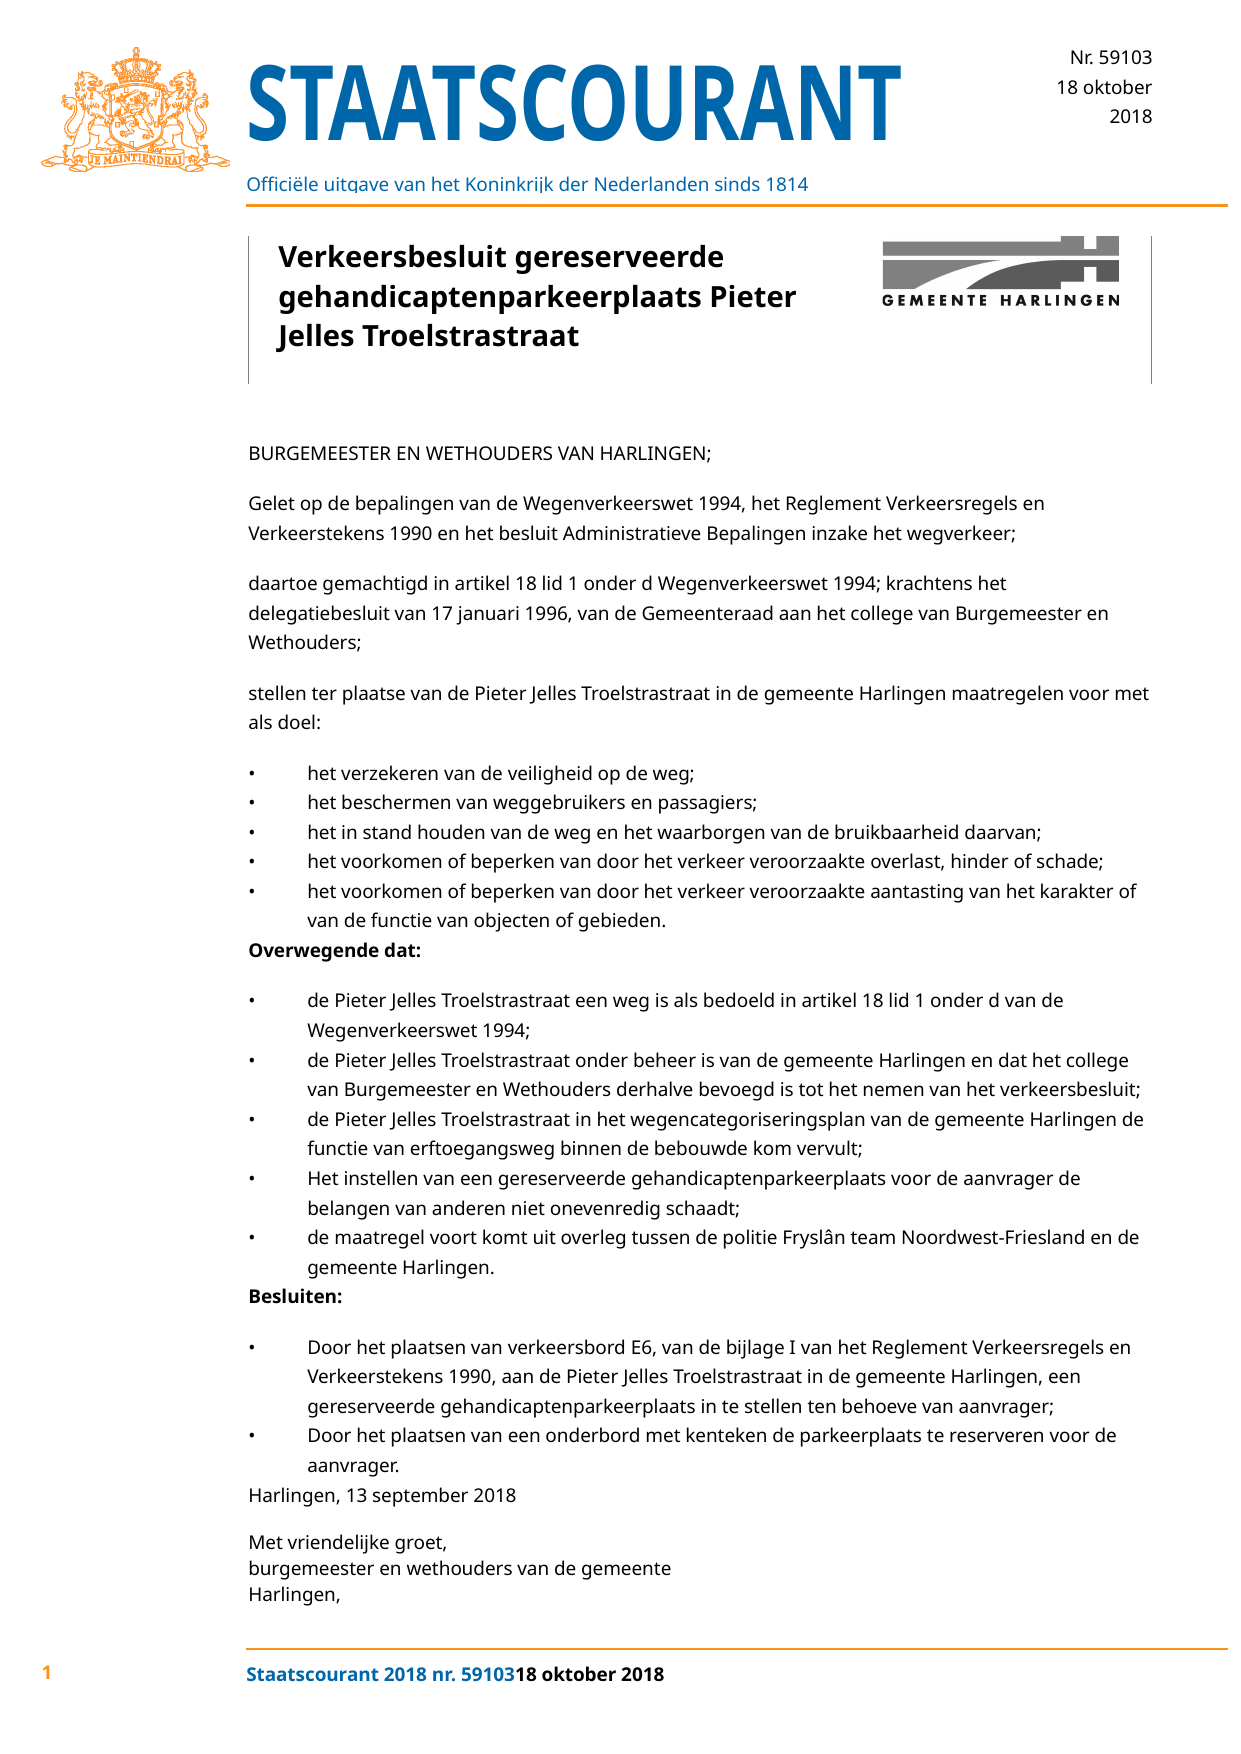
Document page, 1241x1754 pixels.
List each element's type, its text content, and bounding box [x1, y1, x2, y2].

picture [882, 236, 1119, 306]
list de Pieter Jelles Troelstrastraat een weg is als bedoeld in artikel 18 lid 1 onder d van de Wegenverkeerswet 1994; [248, 988, 1152, 1043]
table_header Verkeersbesluit gereserveerde gehandicaptenparkeerplaats Pieter Jelles Troelstrastraat [249, 236, 850, 384]
list de Pieter Jelles Troelstrastraat in het wegencategoriseringsplan van de gemeente Harlingen de functie van erftoegangsweg binnen de bebouwde kom vervult; [248, 1106, 1152, 1161]
list Door het plaatsen van verkeersbord E6, van de bijlage I van het Reglement Verkeersregels en Verkeerstekens 1990, aan de Pieter Jelles Troelstrastraat in de gemeente Harlingen, een gereserveerde gehandicaptenparkeerplaats in te stellen ten behoeve van aanvrager; [248, 1334, 1152, 1419]
list de Pieter Jelles Troelstrastraat onder beheer is van de gemeente Harlingen en dat het college van Burgemeester en Wethouders derhalve bevoegd is tot het nemen van het verkeersbesluit; [248, 1047, 1152, 1102]
list Door het plaatsen van een onderbord met kenteken de parkeerplaats te reserveren voor de aanvrager. [248, 1423, 1152, 1478]
text burgemeester en wethouders van de gemeente [248, 1555, 1152, 1581]
list de maatregel voort komt uit overleg tussen de politie Fryslân team Noordwest-Friesland en de gemeente Harlingen. [248, 1224, 1152, 1279]
picture [41, 47, 231, 172]
text Gelet op de bepalingen van de Wegenverkeerswet 1994, het Reglement Verkeersregels en Verkeerstekens 1990 en het besluit Administratieve Bepalingen inzake het wegverkeer; [248, 490, 1152, 545]
text Harlingen, 13 september 2018 [248, 1482, 1152, 1507]
text daartoe gemachtigd in artikel 18 lid 1 onder d Wegenverkeerswet 1994; krachtens het delegatiebesluit van 17 januari 1996, van de Gemeenteraad aan het college van Burgemeester en Wethouders; [248, 570, 1152, 655]
list het voorkomen of beperken van door het verkeer veroorzaakte aantasting van het karakter of van de functie van objecten of gebieden. [248, 878, 1152, 933]
list het in stand houden van de weg en het waarborgen van de bruikbaarheid daarvan; [248, 819, 1152, 844]
list het beschermen van weggebruikers en passagiers; [248, 789, 1152, 815]
text Harlingen, [248, 1581, 1152, 1607]
list het voorkomen of beperken van door het verkeer veroorzaakte overlast, hinder of schade; [248, 848, 1152, 874]
text Overwegende dat: [248, 937, 1152, 963]
text Besluiten: [248, 1283, 1152, 1309]
text BURGEMEESTER EN WETHOUDERS VAN HARLINGEN; [248, 440, 1152, 465]
list het verzekeren van de veiligheid op de weg; [248, 760, 1152, 785]
text Met vriendelijke groet, [248, 1529, 1152, 1555]
list Het instellen van een gereserveerde gehandicaptenparkeerplaats voor de aanvrager de belangen van anderen niet onevenredig schaadt; [248, 1165, 1152, 1220]
table_header [850, 236, 1151, 384]
text stellen ter plaatse van de Pieter Jelles Troelstrastraat in de gemeente Harlingen maatregelen voor met als doel: [248, 680, 1152, 735]
